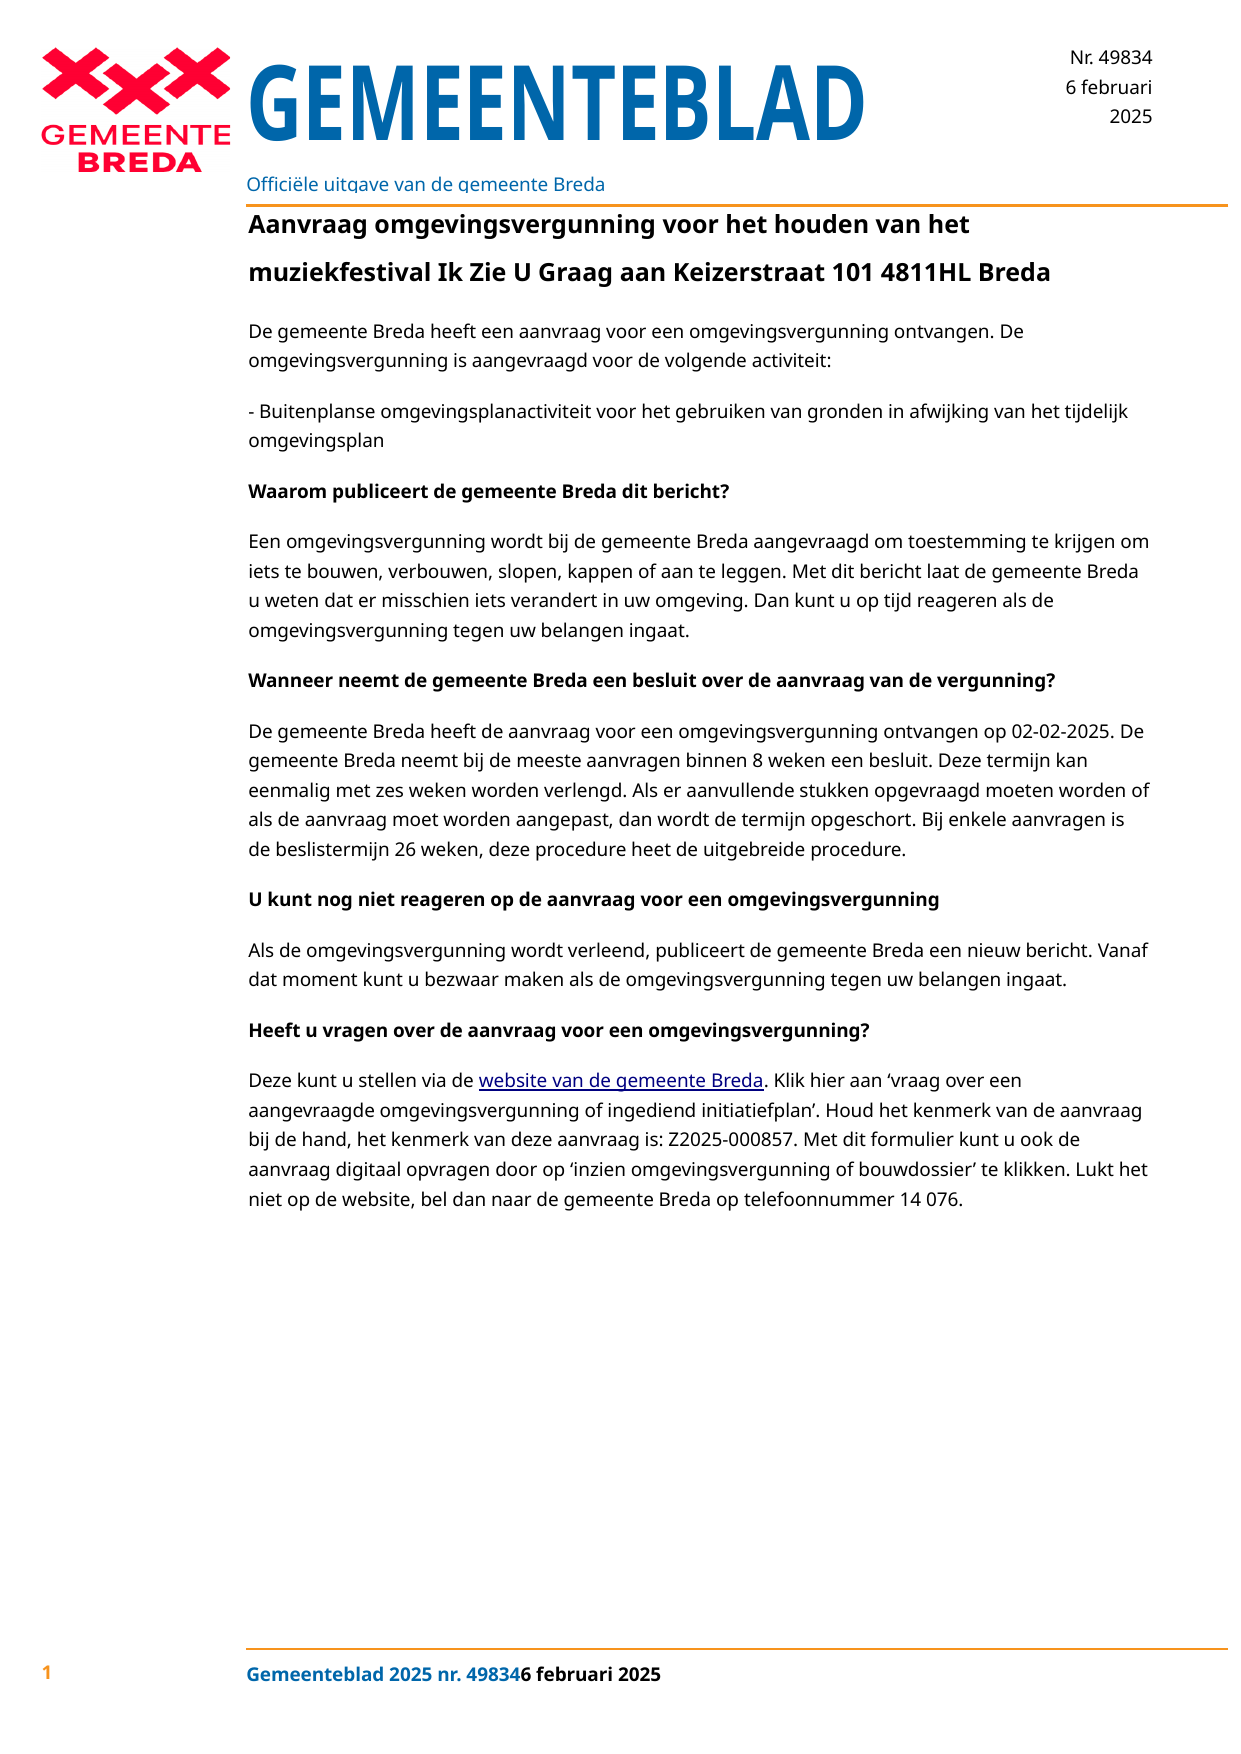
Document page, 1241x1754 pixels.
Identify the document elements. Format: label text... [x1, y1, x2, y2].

text De gemeente Breda heeft een aanvraag voor een omgevingsvergunning ontvangen. De omgevingsvergunning is aangevraagd voor de volgende activiteit: [248, 318, 1152, 373]
text Deze kunt u stellen via de website van de gemeente Breda. Klik hier aan ‘vraag over een aangevraagde omgevingsvergunning of ingediend initiatiefplan’. Houd het kenmerk van de aanvraag bij de hand, het kenmerk van deze aanvraag is: Z2025-000857. Met dit formulier kunt u ook de aanvraag digitaal opvragen door op ‘inzien omgevingsvergunning of bouwdossier’ te klikken. Lukt het niet op de website, bel dan naar de gemeente Breda op telefoonnummer 14 076. [248, 1067, 1152, 1212]
text Aanvraag omgevingsvergunning voor het houden van het muziekfestival Ik Zie U Graag aan Keizerstraat 101 4811HL Breda [248, 207, 1152, 288]
text Heeft u vragen over de aanvraag voor een omgevingsvergunning? [248, 1017, 1152, 1043]
text Wanneer neemt de gemeente Breda een besluit over de aanvraag van de vergunning? [248, 667, 1152, 693]
text Als de omgevingsvergunning wordt verleend, publiceert de gemeente Breda een nieuw bericht. Vanaf dat moment kunt u bezwaar maken als de omgevingsvergunning tegen uw belangen ingaat. [248, 937, 1152, 992]
picture [41, 47, 231, 172]
text - Buitenplanse omgevingsplanactiviteit voor het gebruiken van gronden in afwijking van het tijdelijk omgevingsplan [248, 398, 1152, 453]
text Een omgevingsvergunning wordt bij de gemeente Breda aangevraagd om toestemming te krijgen om iets te bouwen, verbouwen, slopen, kappen of aan te leggen. Met dit bericht laat de gemeente Breda u weten dat er misschien iets verandert in uw omgeving. Dan kunt u op tijd reageren als de omgevingsvergunning tegen uw belangen ingaat. [248, 528, 1152, 643]
text De gemeente Breda heeft de aanvraag voor een omgevingsvergunning ontvangen op 02-02-2025. De gemeente Breda neemt bij de meeste aanvragen binnen 8 weken een besluit. Deze termijn kan eenmalig met zes weken worden verlengd. Als er aanvullende stukken opgevraagd moeten worden of als de aanvraag moet worden aangepast, dan wordt de termijn opgeschort. Bij enkele aanvragen is de beslistermijn 26 weken, deze procedure heet de uitgebreide procedure. [248, 718, 1152, 862]
text Waarom publiceert de gemeente Breda dit bericht? [248, 478, 1152, 504]
text U kunt nog niet reageren op de aanvraag voor een omgevingsvergunning [248, 887, 1152, 912]
